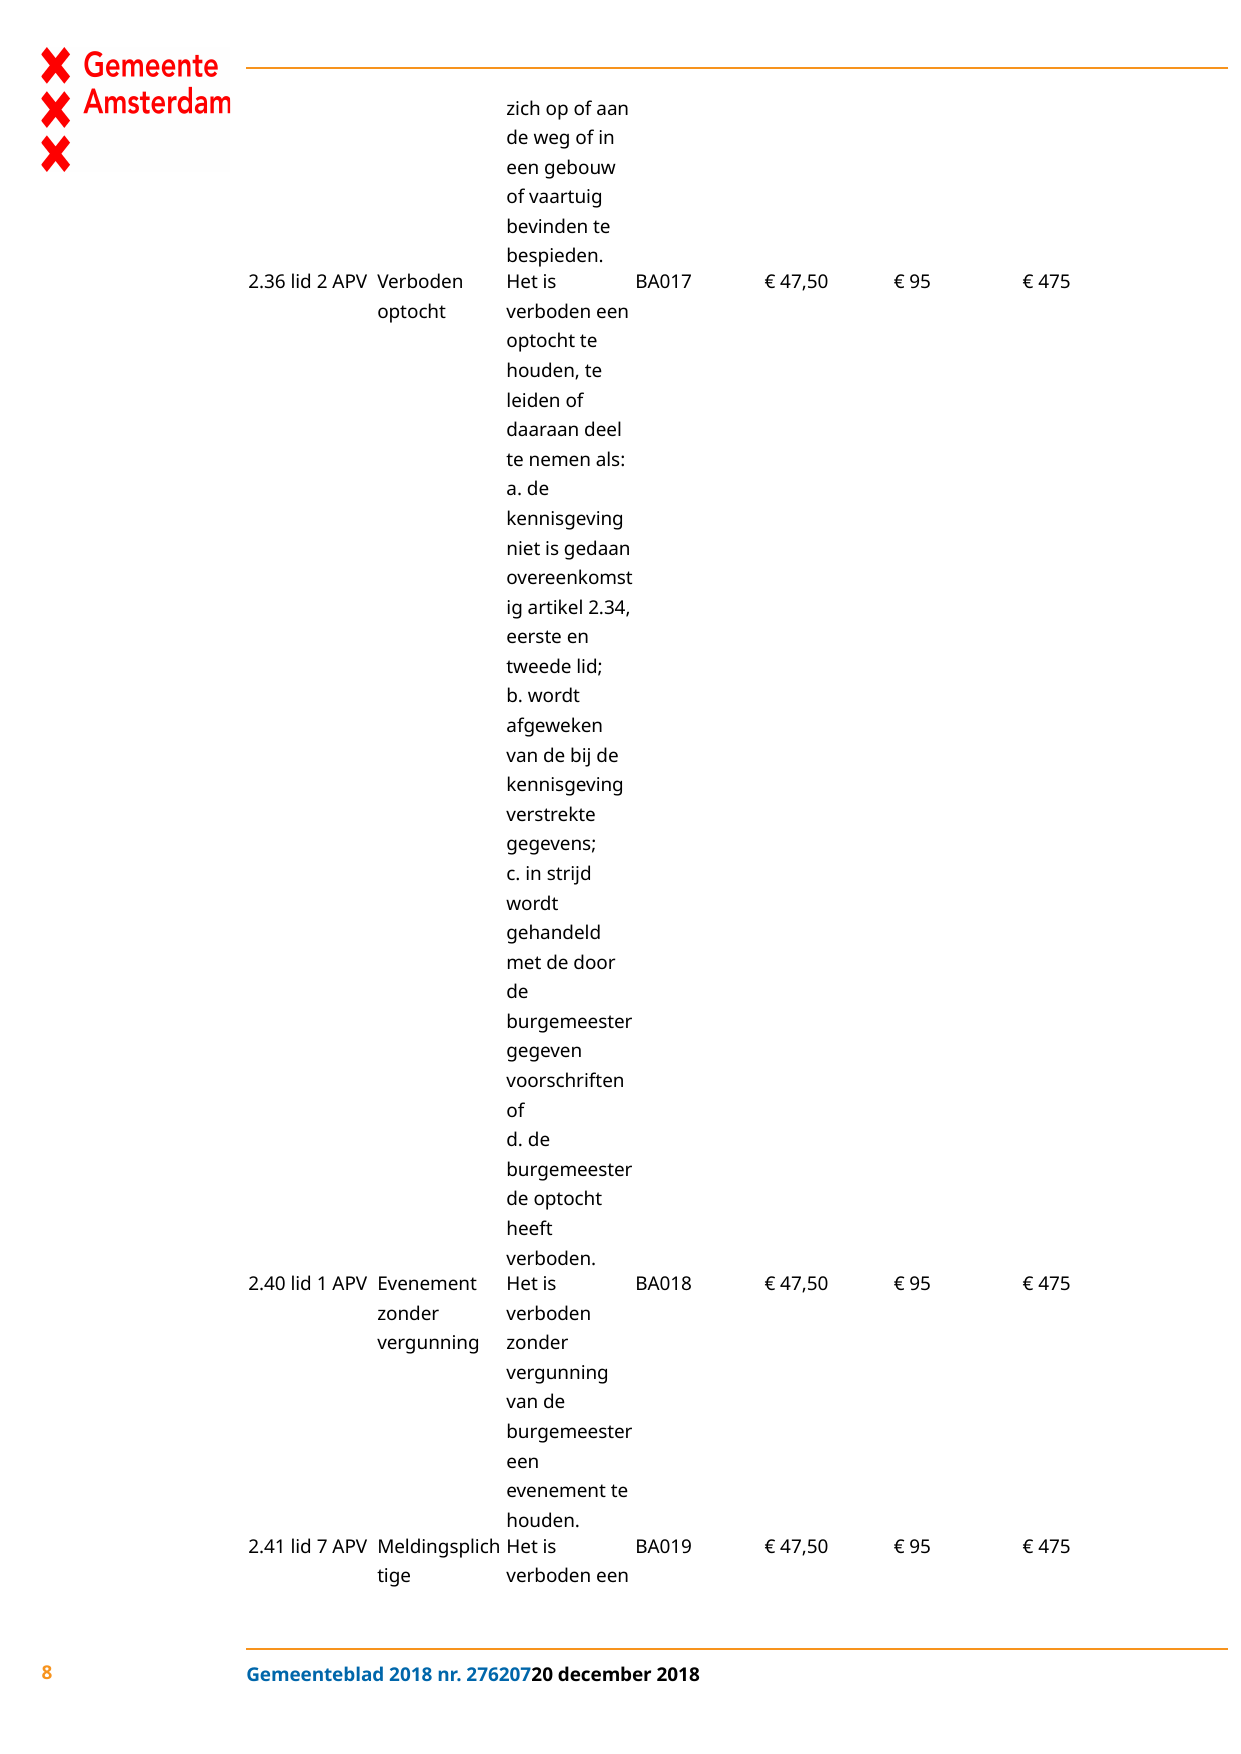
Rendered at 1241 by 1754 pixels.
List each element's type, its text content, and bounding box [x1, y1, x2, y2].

picture [41, 47, 231, 172]
table_cell 2.36 lid 2 APV [248, 269, 377, 1270]
table_cell € 475 [1023, 1533, 1152, 1588]
table_cell Het is verboden een [506, 1533, 635, 1588]
table_cell BA019 [635, 1533, 764, 1588]
table_cell € 475 [1023, 1270, 1152, 1533]
table_cell € 47,50 [764, 1533, 893, 1588]
table_cell 2.41 lid 7 APV [248, 1533, 377, 1588]
table_cell [248, 95, 377, 268]
table_cell Meldingsplichtige [377, 1533, 506, 1588]
table_cell [764, 95, 893, 268]
table_cell € 475 [1023, 269, 1152, 1270]
table_cell [894, 95, 1022, 268]
table_cell [377, 95, 506, 268]
table_cell € 47,50 [764, 269, 893, 1270]
table_cell € 95 [894, 1533, 1022, 1588]
table_cell Het is verboden een optocht te houden, te leiden of daaraan deel te nemen als: a. de kennisgeving niet is gedaan overeenkomstig artikel 2.34, eerste en tweede lid; b. wordt afgeweken van de bij de kennisgeving verstrekte gegevens; c. in strijd wordt gehandeld met de door de burgemeester gegeven voorschriften of d. de burgemeester de optocht heeft verboden. [506, 269, 635, 1270]
table_cell € 47,50 [764, 1270, 893, 1533]
table_cell [635, 95, 764, 268]
table_cell BA017 [635, 269, 764, 1270]
table_cell zich op of aan de weg of in een gebouw of vaartuig bevinden te bespieden. [506, 95, 635, 268]
table_cell 2.40 lid 1 APV [248, 1270, 377, 1533]
table_cell Evenement zonder vergunning [377, 1270, 506, 1533]
table_cell € 95 [894, 1270, 1022, 1533]
table_cell BA018 [635, 1270, 764, 1533]
table_cell € 95 [894, 269, 1022, 1270]
table_cell [1023, 95, 1152, 268]
table_cell Verboden optocht [377, 269, 506, 1270]
table_cell Het is verboden zonder vergunning van de burgemeester een evenement te houden. [506, 1270, 635, 1533]
